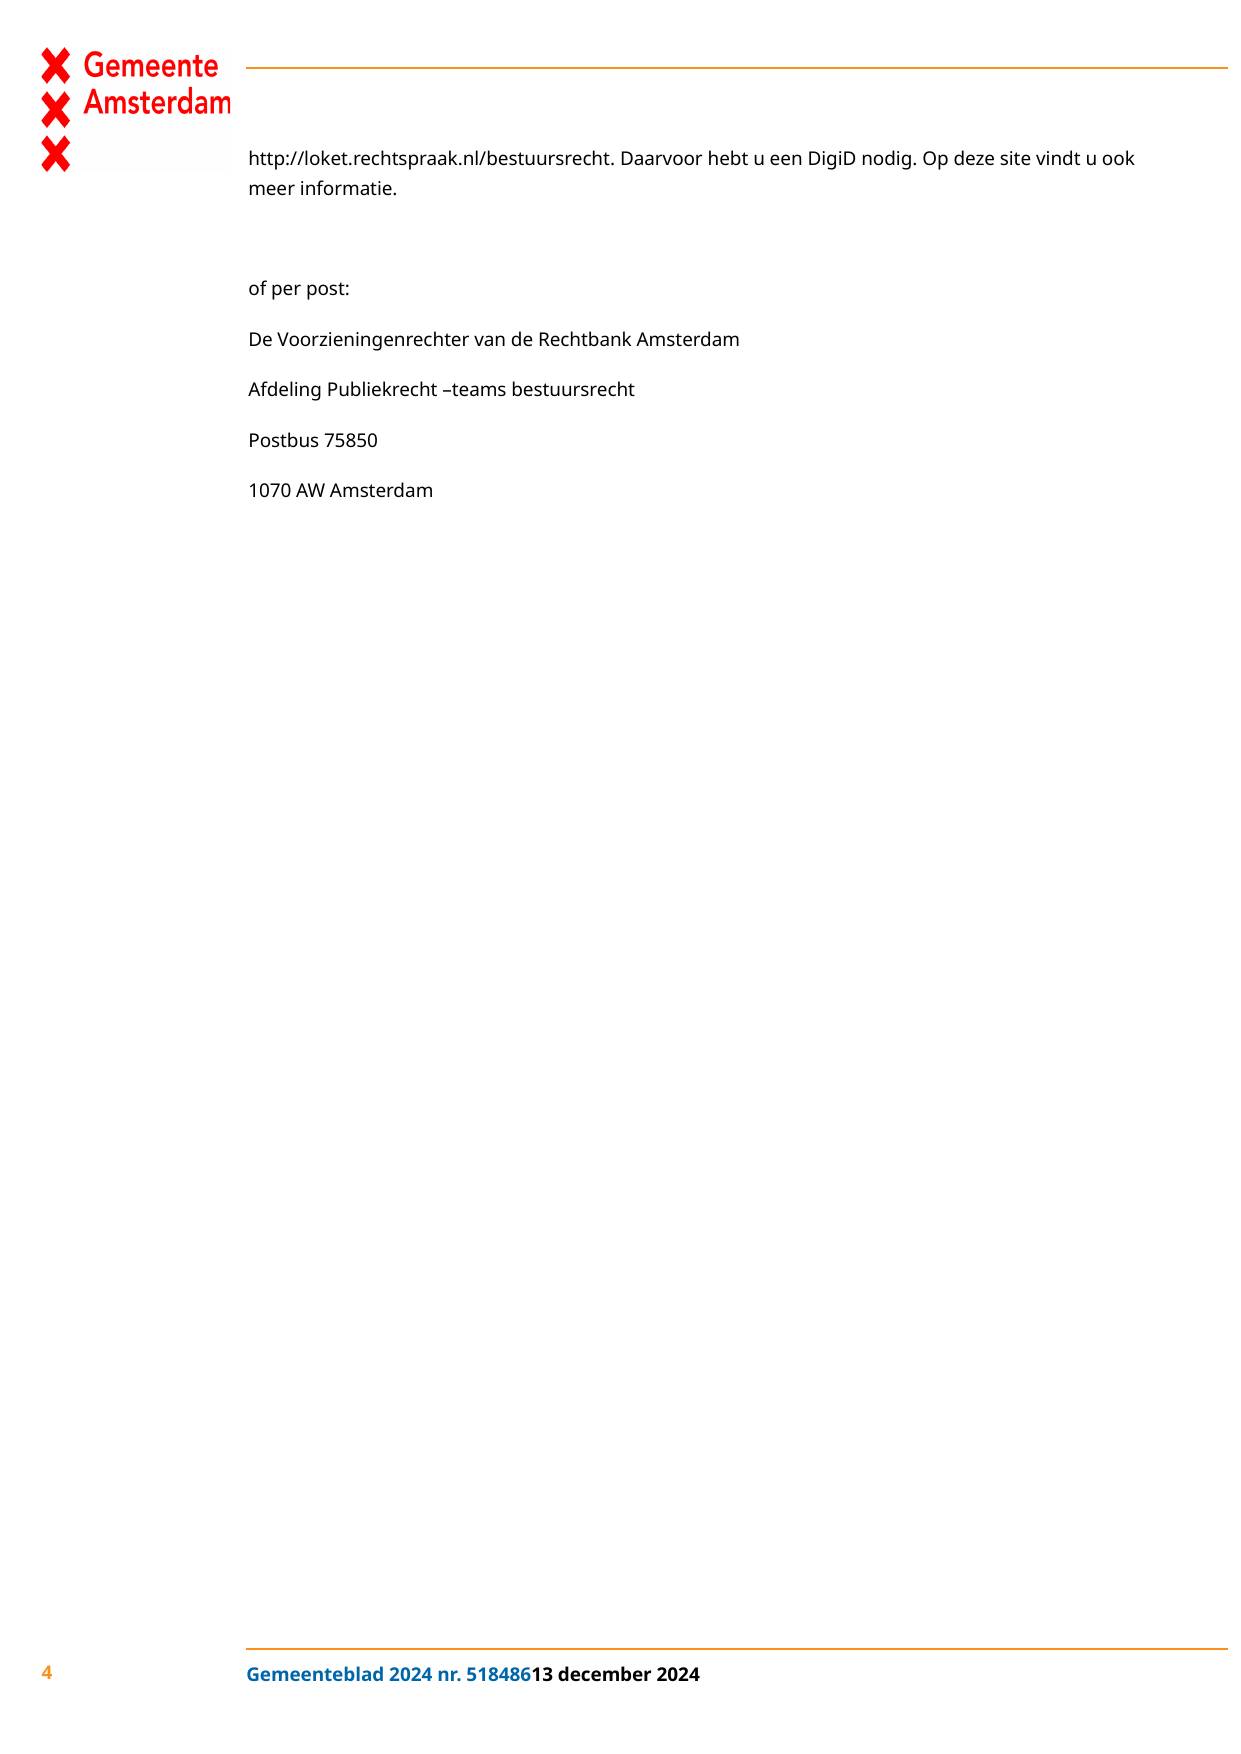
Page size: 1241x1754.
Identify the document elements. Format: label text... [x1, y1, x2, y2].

picture [41, 47, 231, 172]
text http://loket.rechtspraak.nl/bestuursrecht. Daarvoor hebt u een DigiD nodig. Op deze site vindt u ook meer informatie. [248, 145, 1152, 201]
text Afdeling Publiekrecht –teams bestuursrecht [248, 376, 1152, 402]
text De Voorzieningenrechter van de Rechtbank Amsterdam [248, 326, 1152, 352]
text 1070 AW Amsterdam [248, 477, 1152, 503]
text of per post: [248, 276, 1152, 301]
text Postbus 75850 [248, 427, 1152, 453]
